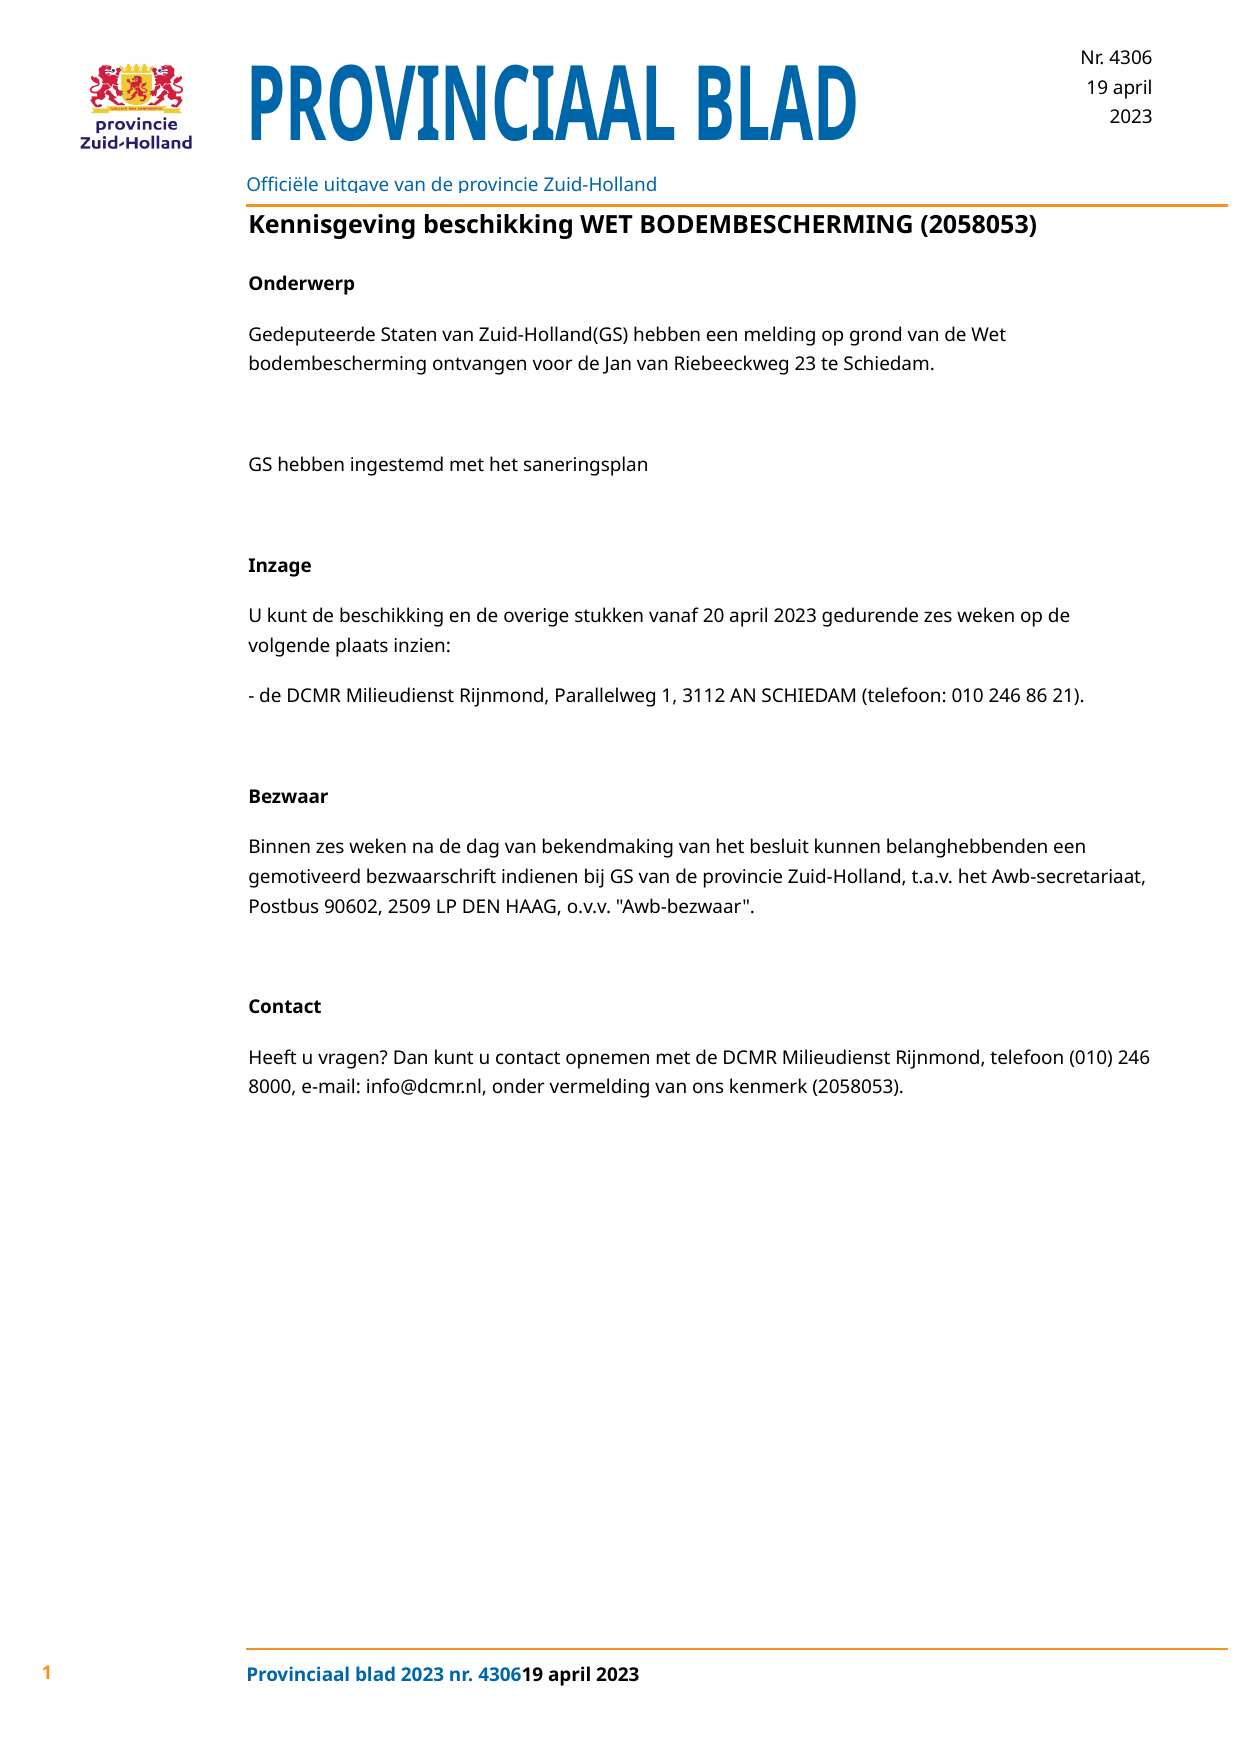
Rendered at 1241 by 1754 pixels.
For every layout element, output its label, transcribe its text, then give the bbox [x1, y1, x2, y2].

text Binnen zes weken na de dag van bekendmaking van het besluit kunnen belanghebbenden een gemotiveerd bezwaarschrift indienen bij GS van de provincie Zuid-Holland, t.a.v. het Awb-secretariaat, Postbus 90602, 2509 LP DEN HAAG, o.v.v. "Awb-bezwaar". [248, 834, 1152, 918]
text GS hebben ingestemd met het saneringsplan [248, 451, 1152, 477]
text U kunt de beschikking en de overige stukken vanaf 20 april 2023 gedurende zes weken op de volgende plaats inzien: [248, 602, 1152, 658]
text Gedeputeerde Staten van Zuid-Holland(GS) hebben een melding op grond van de Wet bodembescherming ontvangen voor de Jan van Riebeeckweg 23 te Schiedam. [248, 321, 1152, 376]
text Contact [248, 994, 1152, 1019]
text - de DCMR Milieudienst Rijnmond, Parallelweg 1, 3112 AN SCHIEDAM (telefoon: 010 246 86 21). [248, 682, 1152, 708]
text Heeft u vragen? Dan kunt u contact opnemen met de DCMR Milieudienst Rijnmond, telefoon (010) 246 8000, e-mail: info@dcmr.nl, onder vermelding van ons kenmerk (2058053). [248, 1044, 1152, 1099]
text Bezwaar [248, 783, 1152, 809]
text Onderwerp [248, 270, 1152, 296]
picture [41, 47, 231, 172]
text Kennisgeving beschikking WET BODEMBESCHERMING (2058053) [248, 207, 1152, 241]
text Inzage [248, 552, 1152, 578]
